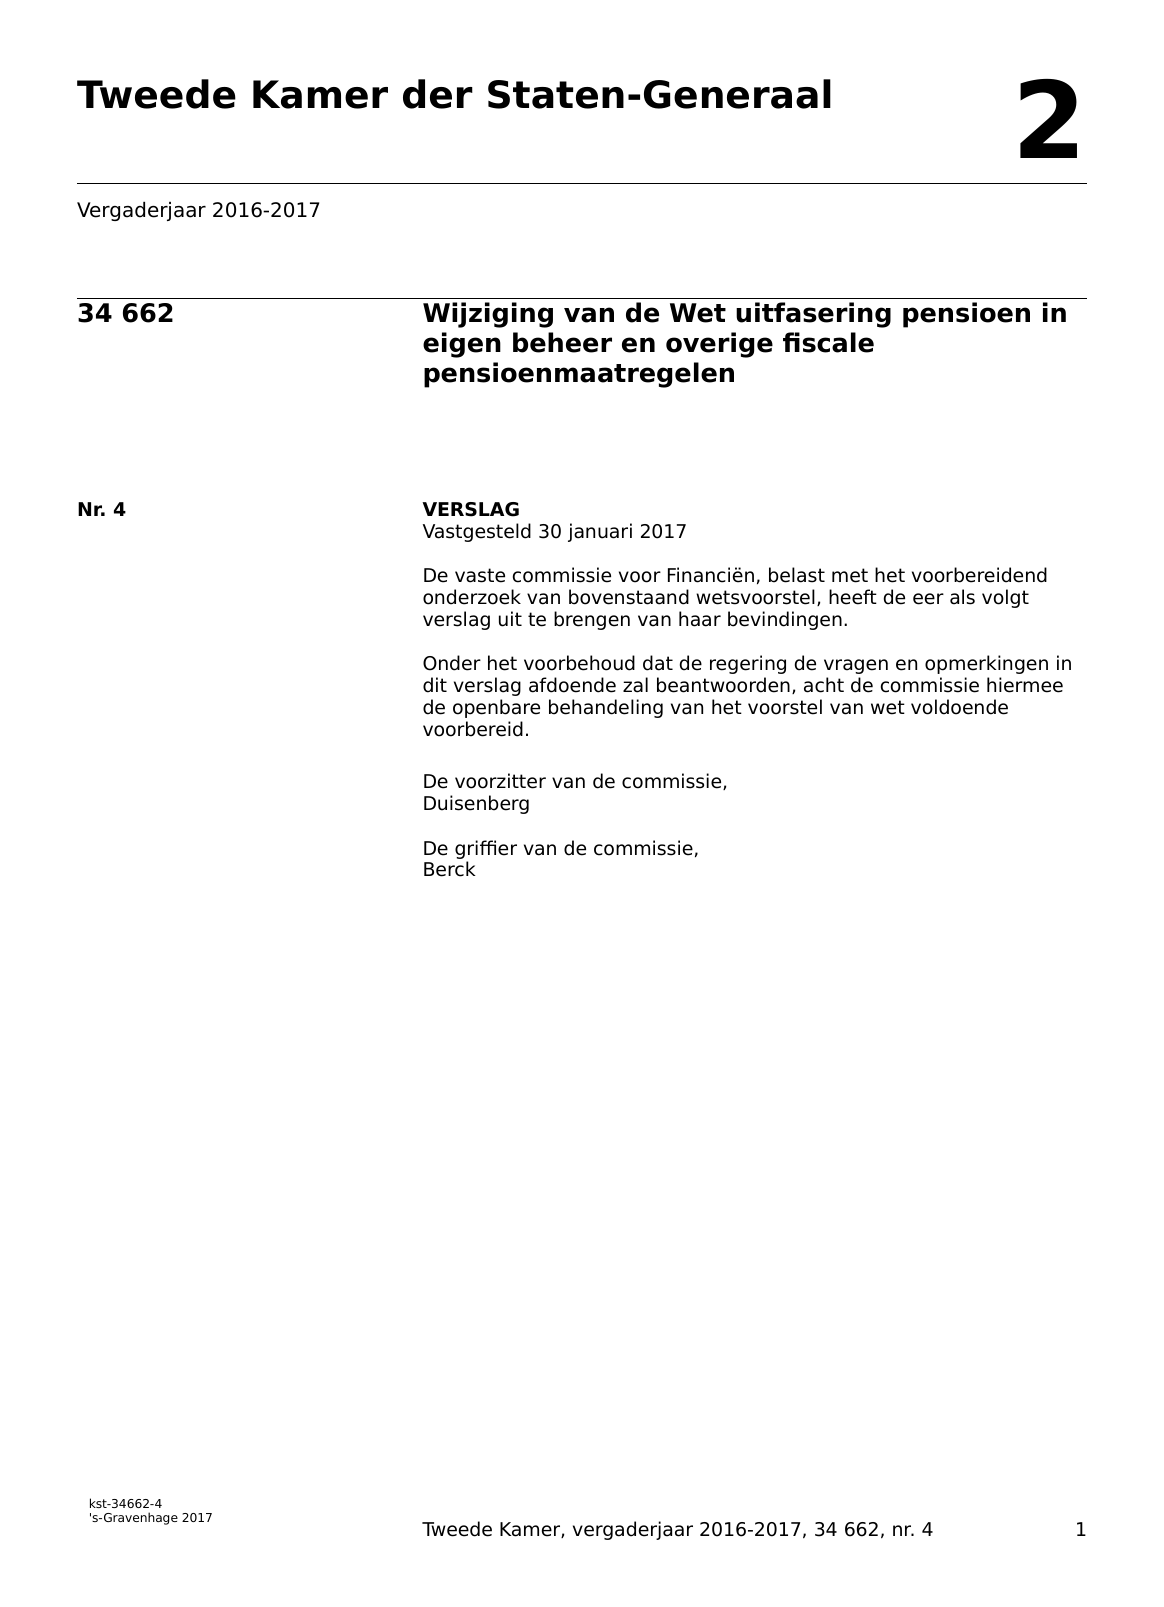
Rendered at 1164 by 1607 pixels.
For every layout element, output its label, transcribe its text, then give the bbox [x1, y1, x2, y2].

table_header 2 [886, 59, 1087, 183]
subtitle Nr. 4 VERSLAG [77, 499, 1087, 521]
text Vastgesteld 30 januari 2017 [422, 521, 1087, 543]
table_header Tweede Kamer der Staten-Generaal [77, 59, 886, 183]
text De griffier van de commissie, Berck [422, 837, 1087, 881]
text kst-34662-4 [88, 1497, 323, 1511]
text 's-Gravenhage 2017 [88, 1511, 323, 1525]
table_cell Vergaderjaar 2016-2017 [77, 184, 1087, 298]
text De voorzitter van de commissie, Duisenberg [422, 771, 1087, 815]
text De vaste commissie voor Financiën, belast met het voorbereidend onderzoek van bovenstaand wetsvoorstel, heeft de eer als volgt verslag uit te brengen van haar bevindingen. [422, 565, 1087, 631]
text Onder het voorbehoud dat de regering de vragen en opmerkingen in dit verslag afdoende zal beantwoorden, acht de commissie hiermee de openbare behandeling van het voorstel van wet voldoende voorbereid. [422, 653, 1087, 741]
subtitle 34 662 Wijziging van de Wet uitfasering pensioen in eigen beheer en overige fiscale pensioenmaatregelen [77, 299, 1087, 388]
